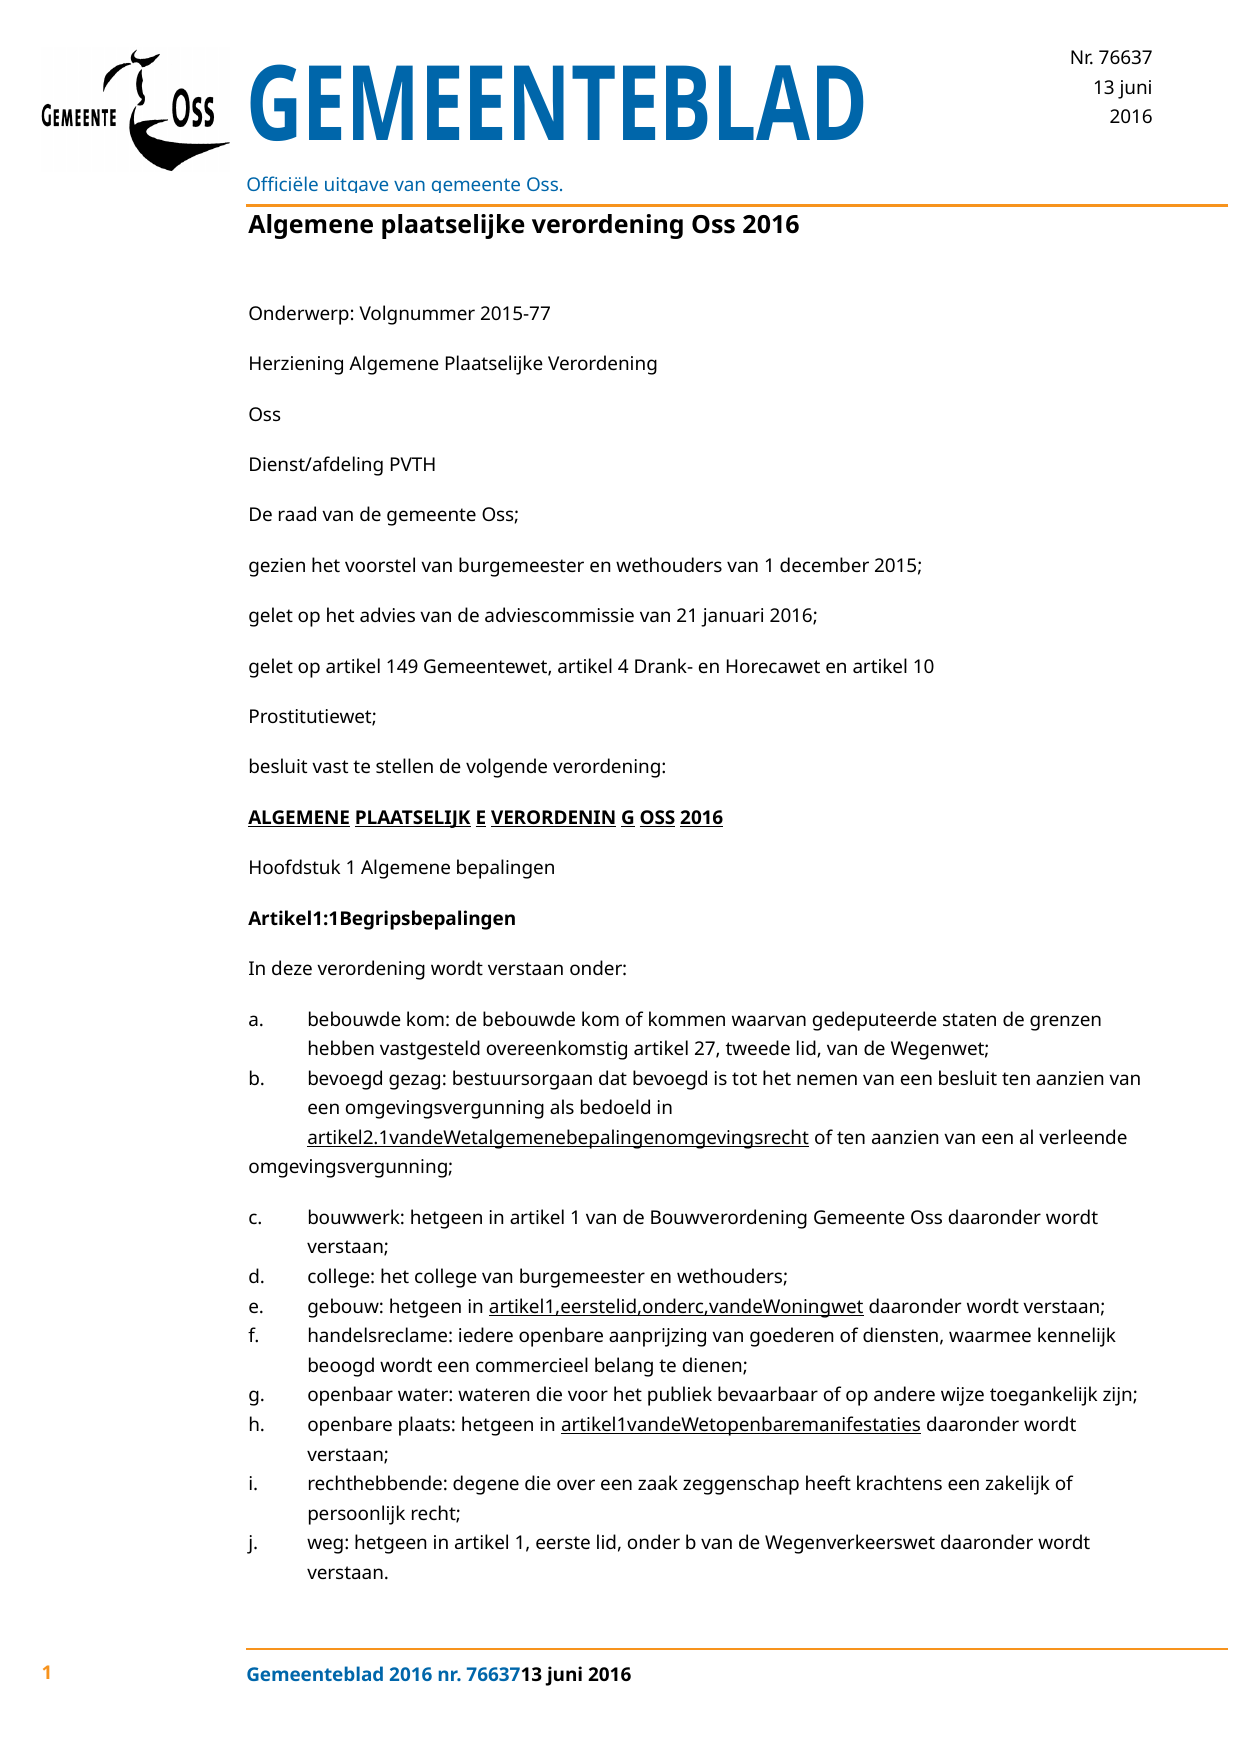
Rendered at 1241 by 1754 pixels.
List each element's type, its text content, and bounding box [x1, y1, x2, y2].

text In deze verordening wordt verstaan onder: [248, 955, 1152, 981]
list bevoegd gezag: bestuursorgaan dat bevoegd is tot het nemen van een besluit ten aanzien van een omgevingsvergunning als bedoeld in artikel2.1vandeWetalgemenebepalingenomgevingsrecht of ten aanzien van een al verleende [248, 1065, 1152, 1150]
picture [41, 47, 231, 172]
list handelsreclame: iedere openbare aanprijzing van goederen of diensten, waarmee kennelijk beoogd wordt een commercieel belang te dienen; [248, 1322, 1152, 1378]
list bouwwerk: hetgeen in artikel 1 van de Bouwverordening Gemeente Oss daaronder wordt verstaan; [248, 1204, 1152, 1259]
list rechthebbende: degene die over een zaak zeggenschap heeft krachtens een zakelijk of persoonlijk recht; [248, 1470, 1152, 1526]
text Dienst/afdeling PVTH [248, 451, 1152, 477]
list weg: hetgeen in artikel 1, eerste lid, onder b van de Wegenverkeerswet daaronder wordt verstaan. [248, 1529, 1152, 1585]
text Artikel1:1Begripsbepalingen [248, 905, 1152, 931]
text Onderwerp: Volgnummer 2015-77 [248, 300, 1152, 326]
text Algemene plaatselijke verordening Oss 2016 [248, 207, 1152, 241]
list openbaar water: wateren die voor het publiek bevaarbaar of op andere wijze toegankelijk zijn; [248, 1382, 1152, 1407]
list college: het college van burgemeester en wethouders; [248, 1263, 1152, 1289]
text ALGEMENE PLAATSELIJK E VERORDENIN G OSS 2016 [248, 804, 1152, 830]
list gebouw: hetgeen in artikel1,eerstelid,onderc,vandeWoningwet daaronder wordt verstaan; [248, 1293, 1152, 1318]
text omgevingsvergunning; [248, 1154, 1152, 1179]
text gelet op het advies van de adviescommissie van 21 januari 2016; [248, 602, 1152, 628]
text Prostitutiewet; [248, 703, 1152, 729]
text gelet op artikel 149 Gemeentewet, artikel 4 Drank- en Horecawet en artikel 10 [248, 653, 1152, 678]
list bebouwde kom: de bebouwde kom of kommen waarvan gedeputeerde staten de grenzen hebben vastgesteld overeenkomstig artikel 27, tweede lid, van de Wegenwet; [248, 1006, 1152, 1061]
text De raad van de gemeente Oss; [248, 502, 1152, 527]
text Hoofdstuk 1 Algemene bepalingen [248, 854, 1152, 880]
text besluit vast te stellen de volgende verordening: [248, 754, 1152, 779]
list openbare plaats: hetgeen in artikel1vandeWetopenbaremanifestaties daaronder wordt verstaan; [248, 1411, 1152, 1466]
text gezien het voorstel van burgemeester en wethouders van 1 december 2015; [248, 552, 1152, 578]
text Oss [248, 401, 1152, 426]
text Herziening Algemene Plaatselijke Verordening [248, 350, 1152, 376]
